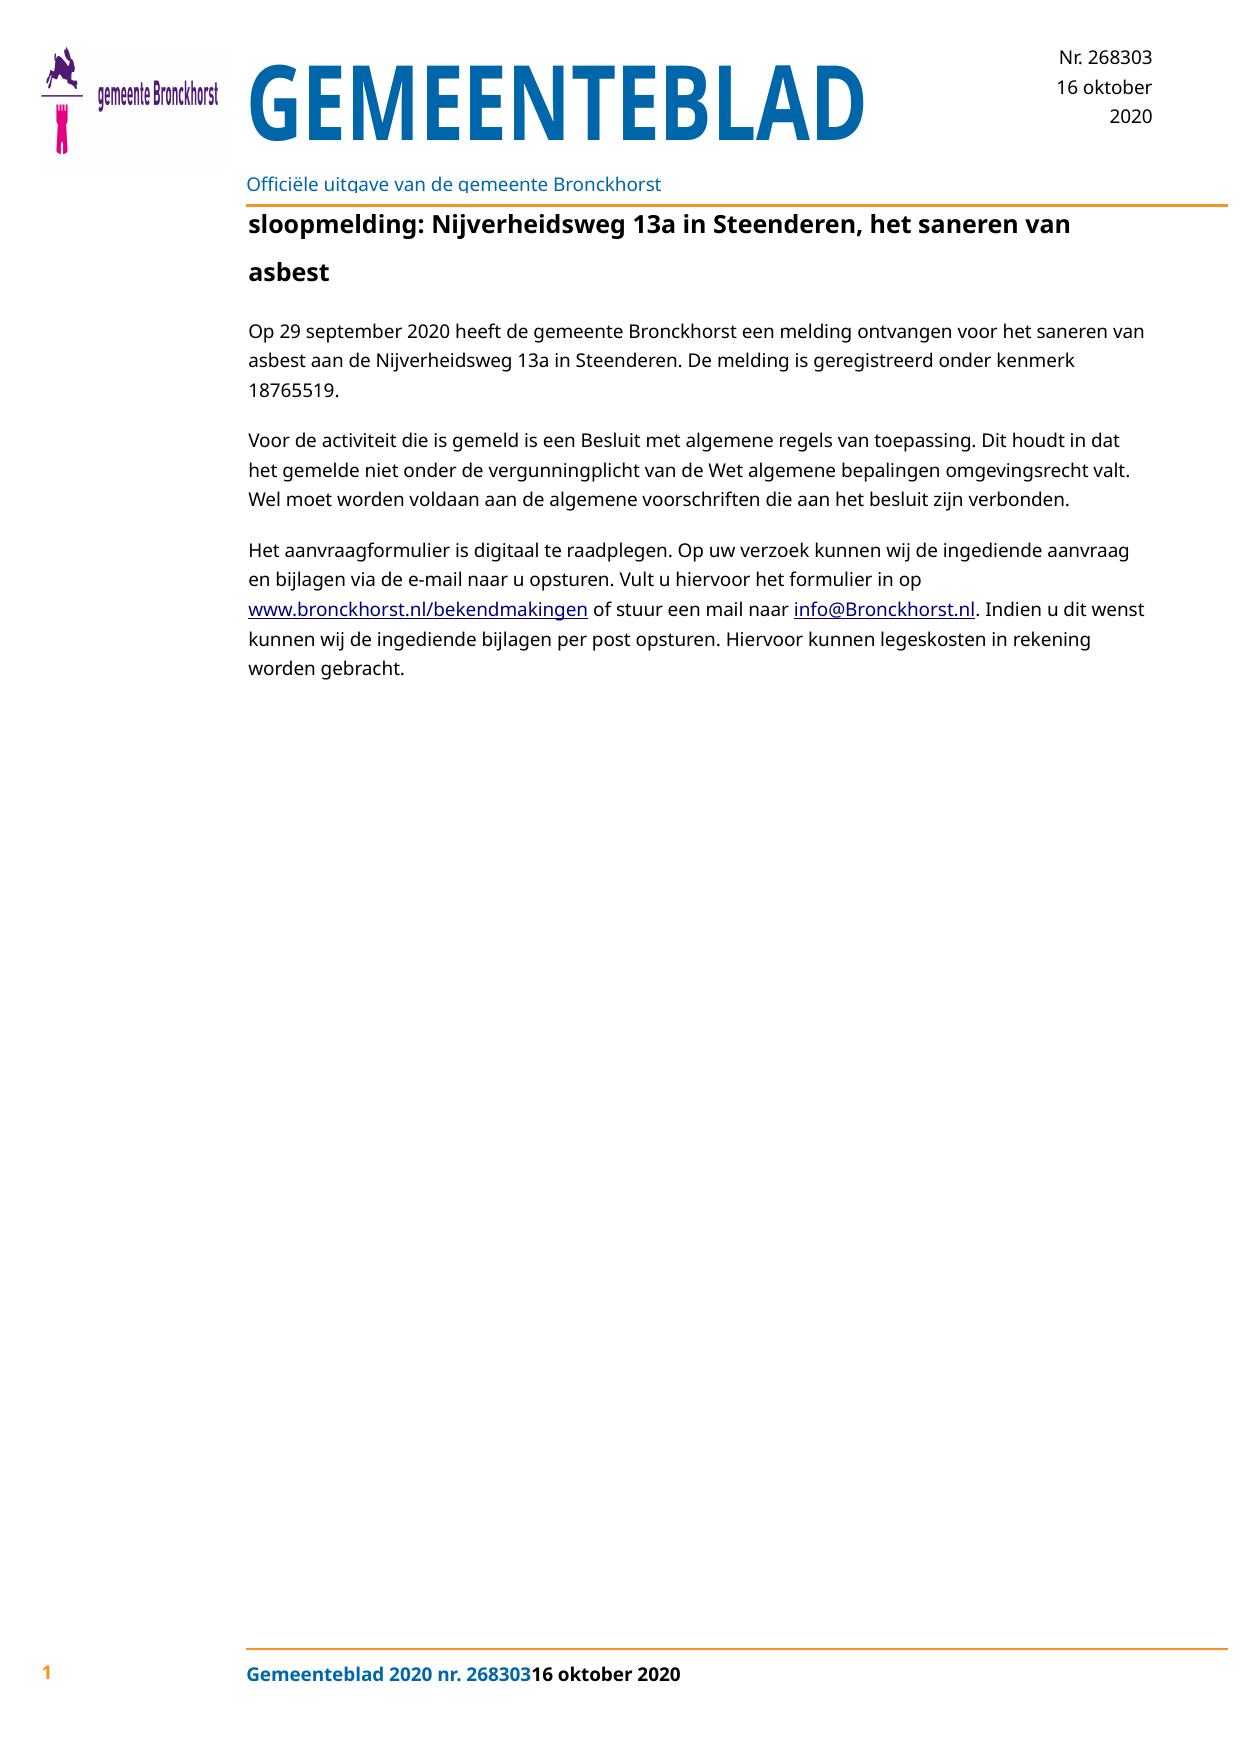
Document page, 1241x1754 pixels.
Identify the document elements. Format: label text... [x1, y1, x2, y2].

text Voor de activiteit die is gemeld is een Besluit met algemene regels van toepassing. Dit houdt in dat het gemelde niet onder de vergunningplicht van de Wet algemene bepalingen omgevingsrecht valt. Wel moet worden voldaan aan de algemene voorschriften die aan het besluit zijn verbonden. [248, 427, 1152, 512]
text sloopmelding: Nijverheidsweg 13a in Steenderen, het saneren van asbest [248, 207, 1152, 288]
text Het aanvraagformulier is digitaal te raadplegen. Op uw verzoek kunnen wij de ingediende aanvraag en bijlagen via de e-mail naar u opsturen. Vult u hiervoor het formulier in op www.bronckhorst.nl/bekendmakingen of stuur een mail naar info@Bronckhorst.nl. Indien u dit wenst kunnen wij de ingediende bijlagen per post opsturen. Hiervoor kunnen legeskosten in rekening worden gebracht. [248, 537, 1152, 681]
picture [41, 47, 231, 172]
text Op 29 september 2020 heeft de gemeente Bronckhorst een melding ontvangen voor het saneren van asbest aan de Nijverheidsweg 13a in Steenderen. De melding is geregistreerd onder kenmerk 18765519. [248, 318, 1152, 403]
